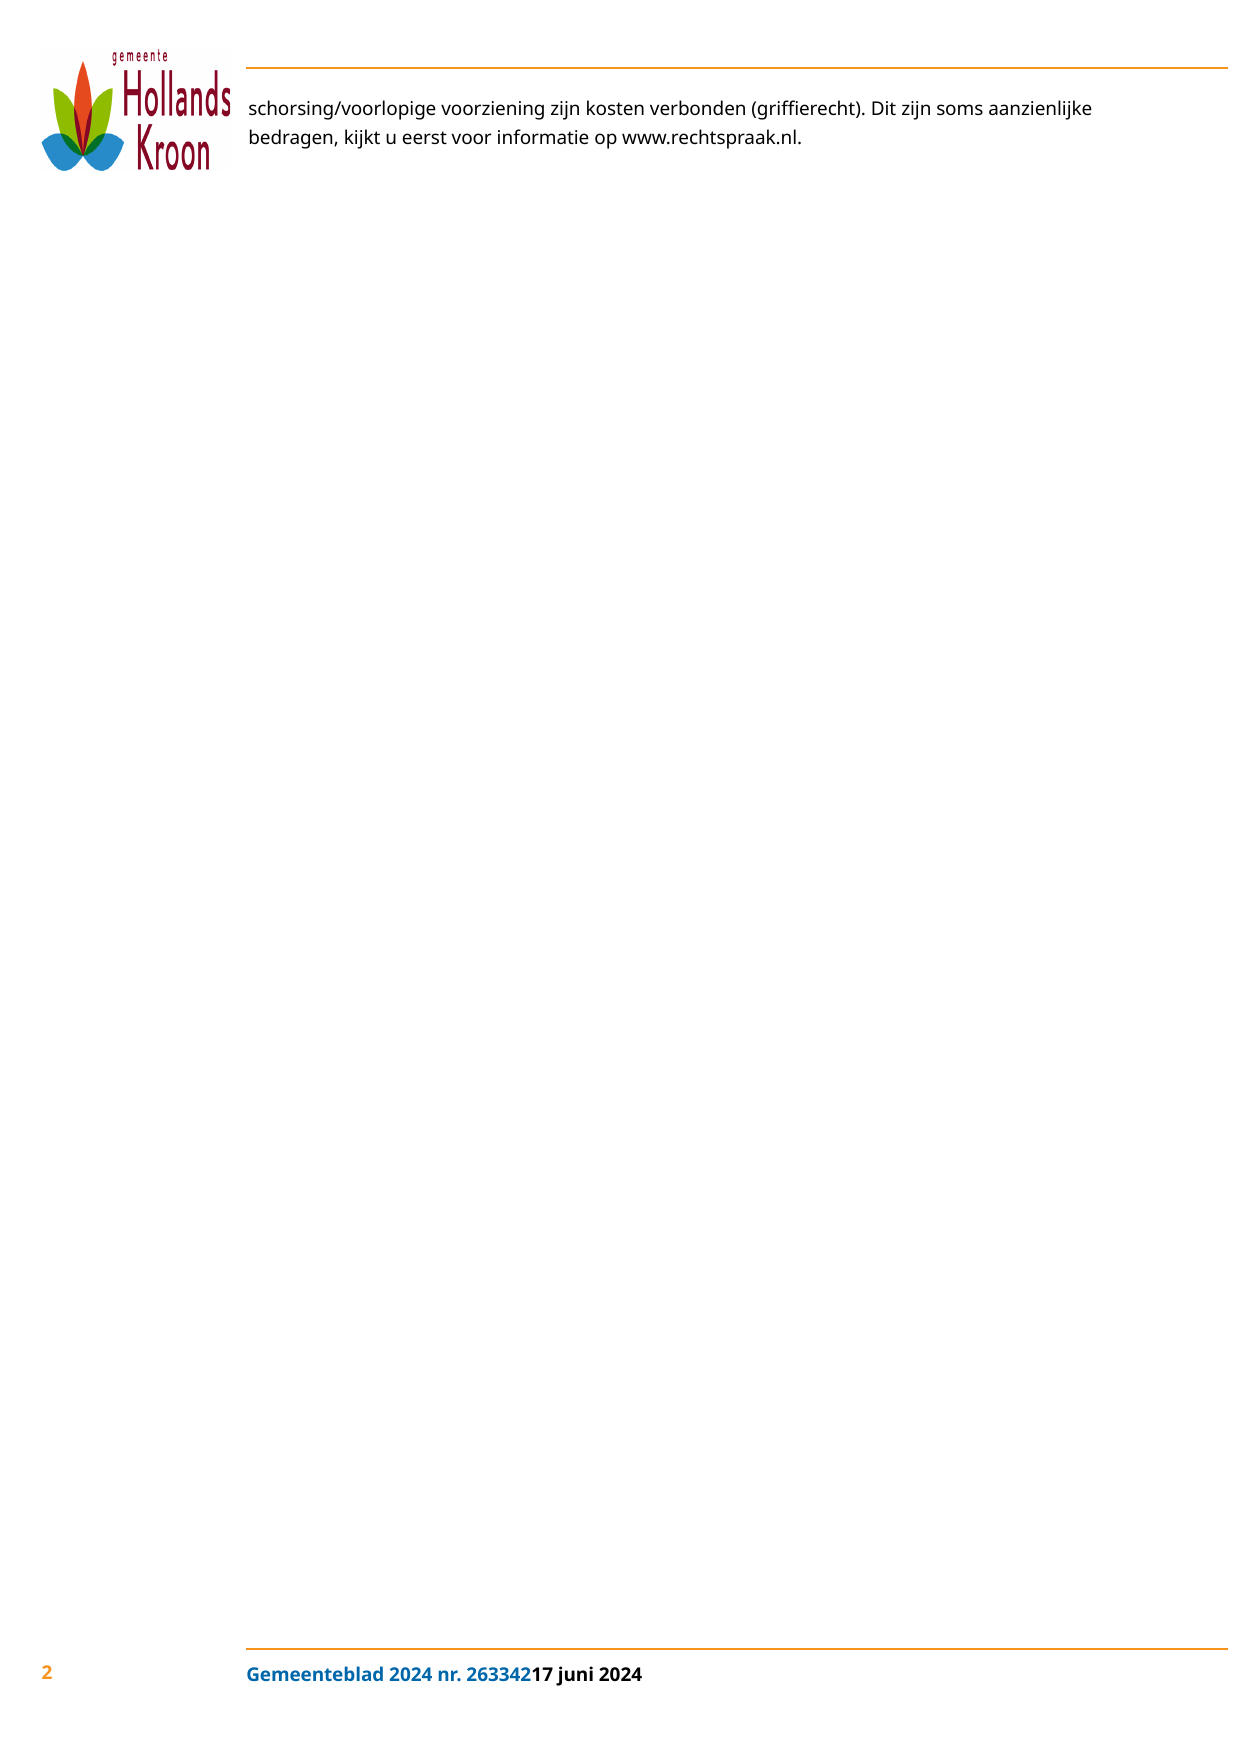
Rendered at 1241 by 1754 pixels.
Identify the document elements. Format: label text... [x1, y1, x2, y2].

text schorsing/voorlopige voorziening zijn kosten verbonden (griffierecht). Dit zijn soms aanzienlijke bedragen, kijkt u eerst voor informatie op www.rechtspraak.nl. [248, 95, 1152, 150]
picture [41, 47, 231, 172]
